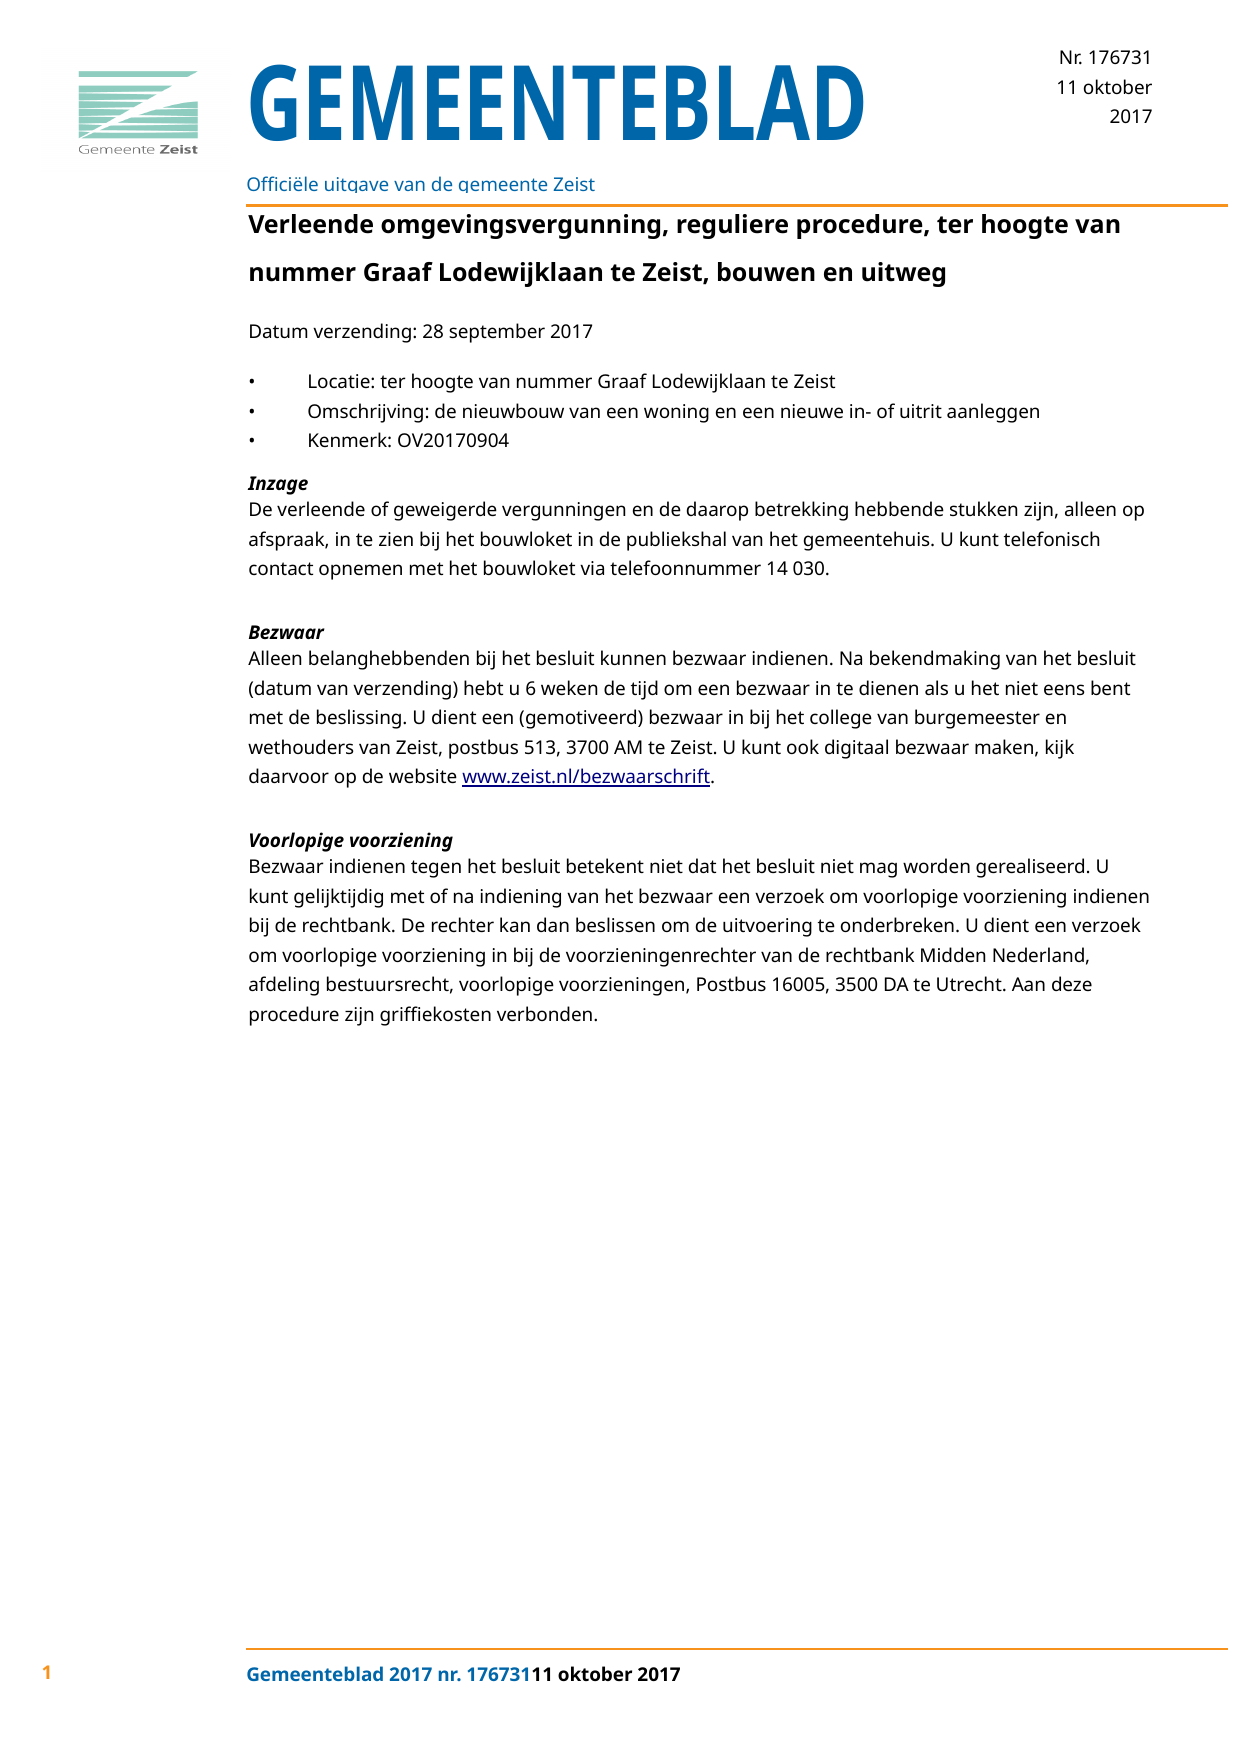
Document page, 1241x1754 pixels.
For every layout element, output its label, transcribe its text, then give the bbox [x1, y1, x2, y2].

list Locatie: ter hoogte van nummer Graaf Lodewijklaan te Zeist [248, 368, 1152, 394]
text Verleende omgevingsvergunning, reguliere procedure, ter hoogte van nummer Graaf Lodewijklaan te Zeist, bouwen en uitweg [248, 207, 1152, 288]
text Bezwaar [248, 619, 1152, 645]
picture [41, 47, 231, 172]
text Bezwaar indienen tegen het besluit betekent niet dat het besluit niet mag worden gerealiseerd. U kunt gelijktijdig met of na indiening van het bezwaar een verzoek om voorlopige voorziening indienen bij de rechtbank. De rechter kan dan beslissen om de uitvoering te onderbreken. U dient een verzoek om voorlopige voorziening in bij de voorzieningenrechter van de rechtbank Midden Nederland, afdeling bestuursrecht, voorlopige voorzieningen, Postbus 16005, 3500 DA te Utrecht. Aan deze procedure zijn griffiekosten verbonden. [248, 853, 1152, 1027]
text De verleende of geweigerde vergunningen en de daarop betrekking hebbende stukken zijn, alleen op afspraak, in te zien bij het bouwloket in de publiekshal van het gemeentehuis. U kunt telefonisch contact opnemen met het bouwloket via telefoonnummer 14 030. [248, 496, 1152, 581]
text Datum verzending: 28 september 2017 [248, 318, 1152, 344]
list Omschrijving: de nieuwbouw van een woning en een nieuwe in- of uitrit aanleggen [248, 398, 1152, 424]
list Kenmerk: OV20170904 [248, 427, 1152, 453]
text Inzage [248, 471, 1152, 496]
text Voorlopige voorziening [248, 827, 1152, 853]
text Alleen belanghebbenden bij het besluit kunnen bezwaar indienen. Na bekendmaking van het besluit (datum van verzending) hebt u 6 weken de tijd om een bezwaar in te dienen als u het niet eens bent met de beslissing. U dient een (gemotiveerd) bezwaar in bij het college van burgemeester en wethouders van Zeist, postbus 513, 3700 AM te Zeist. U kunt ook digitaal bezwaar maken, kijk daarvoor op de website www.zeist.nl/bezwaarschrift. [248, 645, 1152, 789]
